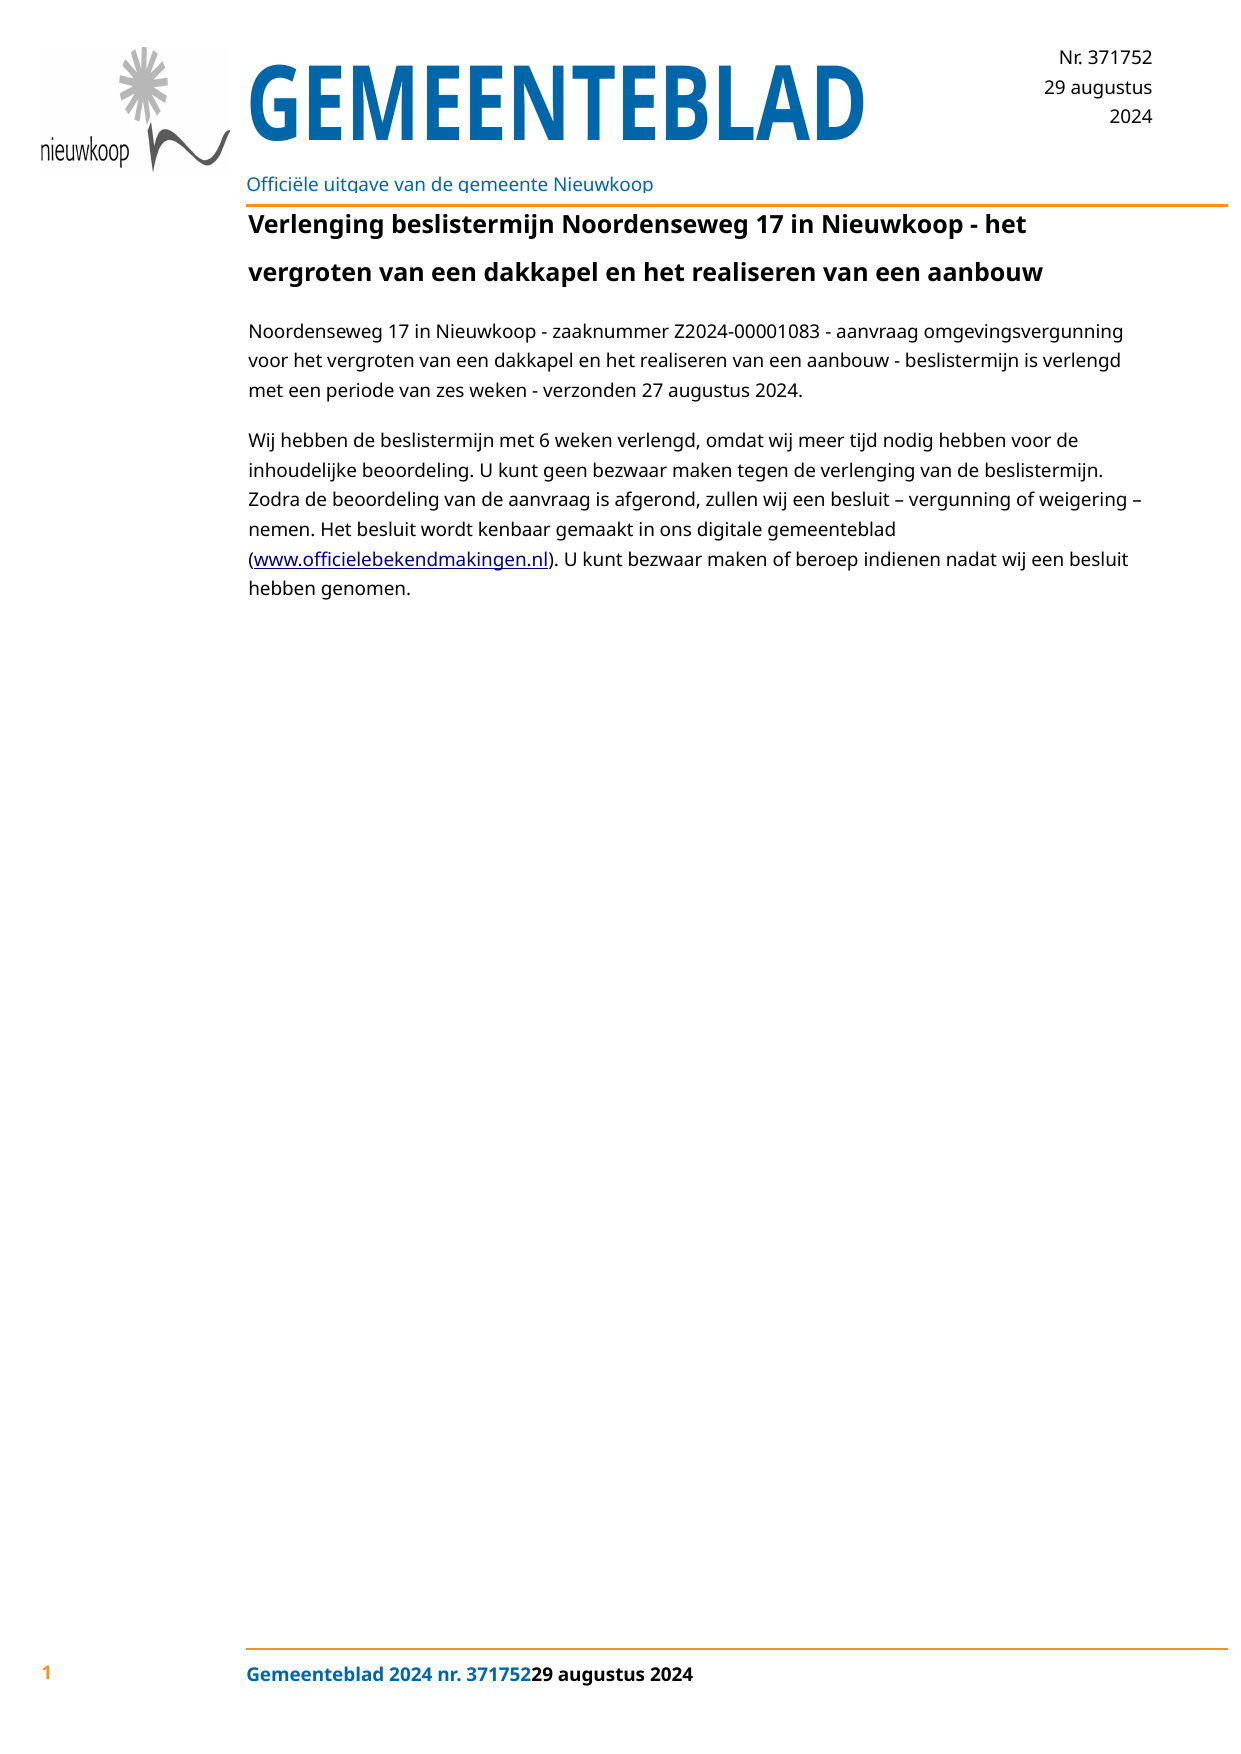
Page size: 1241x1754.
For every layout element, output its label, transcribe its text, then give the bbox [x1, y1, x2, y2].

text Wij hebben de beslistermijn met 6 weken verlengd, omdat wij meer tijd nodig hebben voor de inhoudelijke beoordeling. U kunt geen bezwaar maken tegen de verlenging van de beslistermijn. Zodra de beoordeling van de aanvraag is afgerond, zullen wij een besluit – vergunning of weigering – nemen. Het besluit wordt kenbaar gemaakt in ons digitale gemeenteblad (www.officielebekendmakingen.nl). U kunt bezwaar maken of beroep indienen nadat wij een besluit hebben genomen. [248, 427, 1152, 601]
picture [41, 47, 231, 172]
text Noordenseweg 17 in Nieuwkoop - zaaknummer Z2024-00001083 - aanvraag omgevingsvergunning voor het vergroten van een dakkapel en het realiseren van een aanbouw - beslistermijn is verlengd met een periode van zes weken - verzonden 27 augustus 2024. [248, 318, 1152, 403]
text Verlenging beslistermijn Noordenseweg 17 in Nieuwkoop - het vergroten van een dakkapel en het realiseren van een aanbouw [248, 207, 1152, 288]
